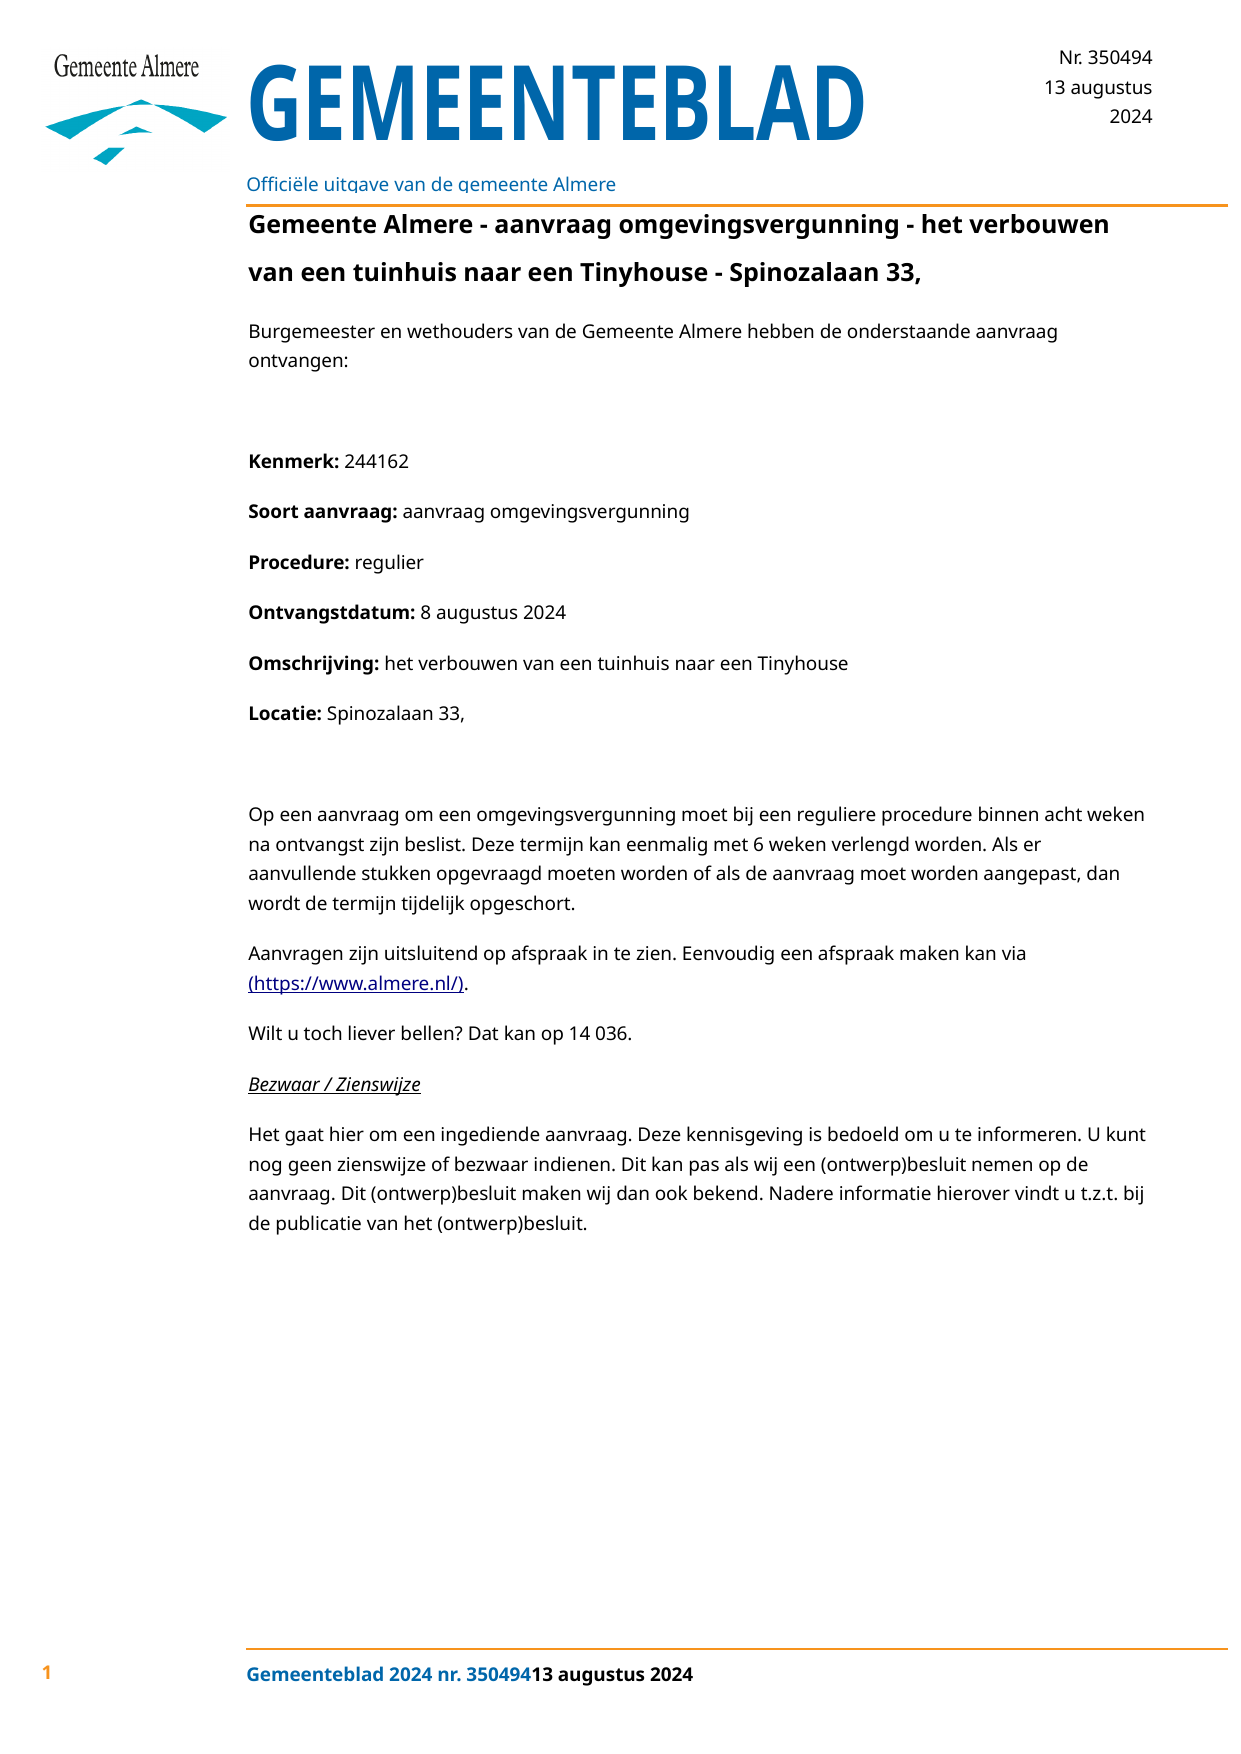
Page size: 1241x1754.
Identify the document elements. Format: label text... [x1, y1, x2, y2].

text Procedure: regulier [248, 549, 1152, 575]
text Soort aanvraag: aanvraag omgevingsvergunning [248, 499, 1152, 524]
picture [41, 47, 231, 172]
text Burgemeester en wethouders van de Gemeente Almere hebben de onderstaande aanvraag ontvangen: [248, 318, 1152, 373]
text Locatie: Spinozalaan 33, [248, 700, 1152, 726]
text Op een aanvraag om een omgevingsvergunning moet bij een reguliere procedure binnen acht weken na ontvangst zijn beslist. Deze termijn kan eenmalig met 6 weken verlengd worden. Als er aanvullende stukken opgevraagd moeten worden of als de aanvraag moet worden aangepast, dan wordt de termijn tijdelijk opgeschort. [248, 801, 1152, 916]
text Wilt u toch liever bellen? Dat kan op 14 036. [248, 1020, 1152, 1046]
text Bezwaar / Zienswijze [248, 1071, 1152, 1097]
text Omschrijving: het verbouwen van een tuinhuis naar een Tinyhouse [248, 650, 1152, 676]
text Gemeente Almere - aanvraag omgevingsvergunning - het verbouwen van een tuinhuis naar een Tinyhouse - Spinozalaan 33, [248, 207, 1152, 288]
text Aanvragen zijn uitsluitend op afspraak in te zien. Eenvoudig een afspraak maken kan via (https://www.almere.nl/). [248, 940, 1152, 996]
text Het gaat hier om een ingediende aanvraag. Deze kennisgeving is bedoeld om u te informeren. U kunt nog geen zienswijze of bezwaar indienen. Dit kan pas als wij een (ontwerp)besluit nemen op de aanvraag. Dit (ontwerp)besluit maken wij dan ook bekend. Nadere informatie hierover vindt u t.z.t. bij de publicatie van het (ontwerp)besluit. [248, 1121, 1152, 1236]
text Ontvangstdatum: 8 augustus 2024 [248, 599, 1152, 625]
text Kenmerk: 244162 [248, 448, 1152, 474]
